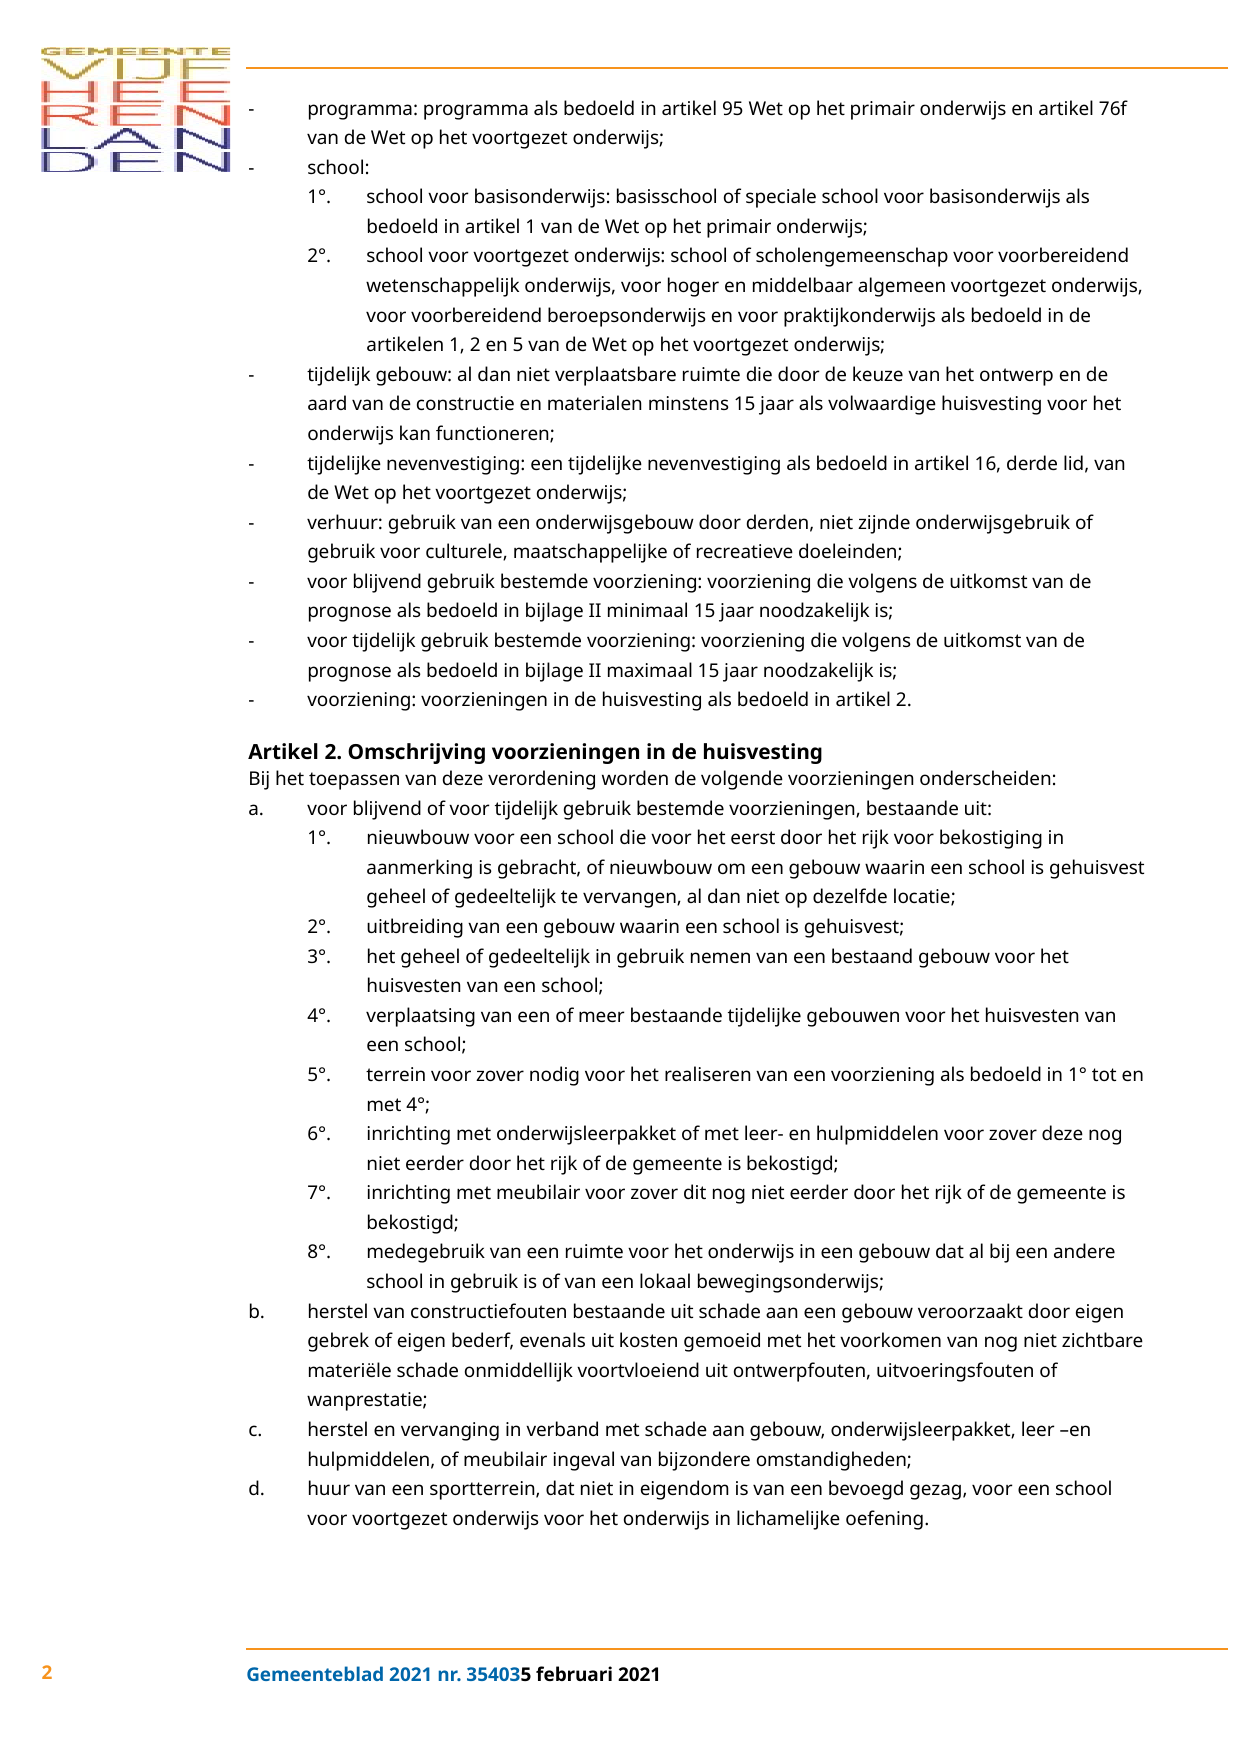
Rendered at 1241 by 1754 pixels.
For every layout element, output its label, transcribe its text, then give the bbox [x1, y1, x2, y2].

text Artikel 2. Omschrijving voorzieningen in de huisvesting [248, 737, 1152, 765]
list programma: programma als bedoeld in artikel 95 Wet op het primair onderwijs en artikel 76f van de Wet op het voortgezet onderwijs; [248, 95, 1152, 150]
list herstel van constructiefouten bestaande uit schade aan een gebouw veroorzaakt door eigen gebrek of eigen bederf, evenals uit kosten gemoeid met het voorkomen van nog niet zichtbare materiële schade onmiddellijk voortvloeiend uit ontwerpfouten, uitvoeringsfouten of wanprestatie; [248, 1298, 1152, 1412]
list verhuur: gebruik van een onderwijsgebouw door derden, niet zijnde onderwijsgebruik of gebruik voor culturele, maatschappelijke of recreatieve doeleinden; [248, 509, 1152, 564]
list school voor basisonderwijs: basisschool of speciale school voor basisonderwijs als bedoeld in artikel 1 van de Wet op het primair onderwijs; [307, 183, 1152, 239]
list inrichting met onderwijsleerpakket of met leer- en hulpmiddelen voor zover deze nog niet eerder door het rijk of de gemeente is bekostigd; [307, 1120, 1152, 1176]
list terrein voor zover nodig voor het realiseren van een voorziening als bedoeld in 1° tot en met 4°; [307, 1061, 1152, 1116]
list uitbreiding van een gebouw waarin een school is gehuisvest; [307, 913, 1152, 939]
list het geheel of gedeeltelijk in gebruik nemen van een bestaand gebouw voor het huisvesten van een school; [307, 943, 1152, 998]
list voor blijvend of voor tijdelijk gebruik bestemde voorzieningen, bestaande uit: [248, 795, 1152, 821]
list inrichting met meubilair voor zover dit nog niet eerder door het rijk of de gemeente is bekostigd; [307, 1179, 1152, 1235]
list tijdelijke nevenvestiging: een tijdelijke nevenvestiging als bedoeld in artikel 16, derde lid, van de Wet op het voortgezet onderwijs; [248, 450, 1152, 505]
picture [41, 47, 231, 172]
text Bij het toepassen van deze verordening worden de volgende voorzieningen onderscheiden: [248, 765, 1152, 791]
list voor blijvend gebruik bestemde voorziening: voorziening die volgens de uitkomst van de prognose als bedoeld in bijlage II minimaal 15 jaar noodzakelijk is; [248, 568, 1152, 623]
list voor tijdelijk gebruik bestemde voorziening: voorziening die volgens de uitkomst van de prognose als bedoeld in bijlage II maximaal 15 jaar noodzakelijk is; [248, 627, 1152, 683]
list huur van een sportterrein, dat niet in eigendom is van een bevoegd gezag, voor een school voor voortgezet onderwijs voor het onderwijs in lichamelijke oefening. [248, 1475, 1152, 1531]
list medegebruik van een ruimte voor het onderwijs in een gebouw dat al bij een andere school in gebruik is of van een lokaal bewegingsonderwijs; [307, 1239, 1152, 1294]
list nieuwbouw voor een school die voor het eerst door het rijk voor bekostiging in aanmerking is gebracht, of nieuwbouw om een gebouw waarin een school is gehuisvest geheel of gedeeltelijk te vervangen, al dan niet op dezelfde locatie; [307, 824, 1152, 909]
list herstel en vervanging in verband met schade aan gebouw, onderwijsleerpakket, leer –en hulpmiddelen, of meubilair ingeval van bijzondere omstandigheden; [248, 1416, 1152, 1471]
list voorziening: voorzieningen in de huisvesting als bedoeld in artikel 2. [248, 686, 1152, 712]
list school voor voortgezet onderwijs: school of scholengemeenschap voor voorbereidend wetenschappelijk onderwijs, voor hoger en middelbaar algemeen voortgezet onderwijs, voor voorbereidend beroepsonderwijs en voor praktijkonderwijs als bedoeld in de artikelen 1, 2 en 5 van de Wet op het voortgezet onderwijs; [307, 243, 1152, 357]
list verplaatsing van een of meer bestaande tijdelijke gebouwen voor het huisvesten van een school; [307, 1002, 1152, 1057]
list tijdelijk gebouw: al dan niet verplaatsbare ruimte die door de keuze van het ontwerp en de aard van de constructie en materialen minstens 15 jaar als volwaardige huisvesting voor het onderwijs kan functioneren; [248, 361, 1152, 446]
list school: [248, 154, 1152, 180]
